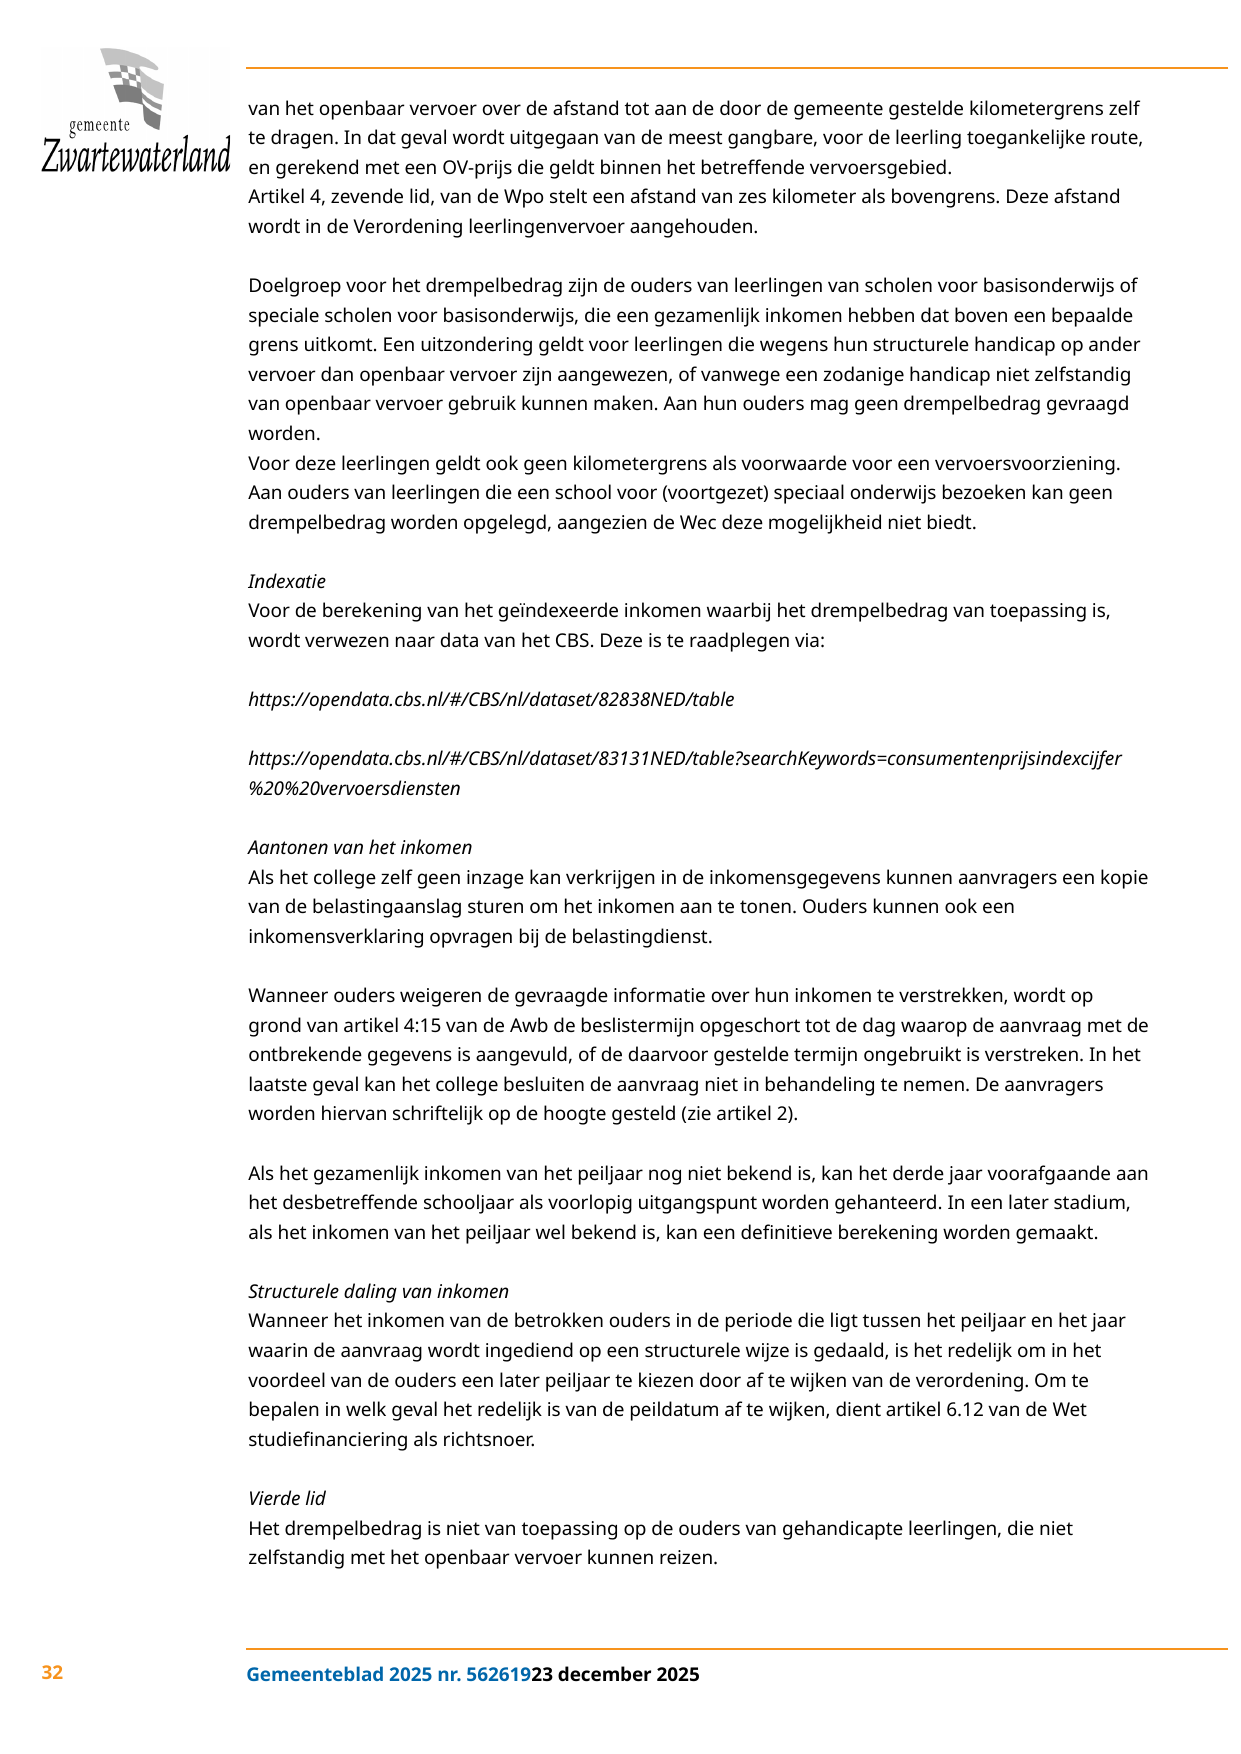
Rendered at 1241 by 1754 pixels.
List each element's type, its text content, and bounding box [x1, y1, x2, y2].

text Aantonen van het inkomen [248, 834, 1152, 860]
text Vierde lid [248, 1485, 1152, 1511]
text Als het college zelf geen inzage kan verkrijgen in de inkomensgegevens kunnen aanvragers een kopie van de belastingaanslag sturen om het inkomen aan te tonen. Ouders kunnen ook een inkomensverklaring opvragen bij de belastingdienst. [248, 864, 1152, 949]
text Structurele daling van inkomen [248, 1278, 1152, 1304]
picture [41, 47, 231, 172]
text Indexatie [248, 568, 1152, 594]
text Wanneer het inkomen van de betrokken ouders in de periode die ligt tussen het peiljaar en het jaar waarin de aanvraag wordt ingediend op een structurele wijze is gedaald, is het redelijk om in het voordeel van de ouders een later peiljaar te kiezen door af te wijken van de verordening. Om te bepalen in welk geval het redelijk is van de peildatum af te wijken, dient artikel 6.12 van de Wet studiefinanciering als richtsnoer. [248, 1308, 1152, 1452]
text Het drempelbedrag is niet van toepassing op de ouders van gehandicapte leerlingen, die niet zelfstandig met het openbaar vervoer kunnen reizen. [248, 1515, 1152, 1570]
text Voor deze leerlingen geldt ook geen kilometergrens als voorwaarde voor een vervoersvoorziening. [248, 450, 1152, 476]
text https://opendata.cbs.nl/#/CBS/nl/dataset/82838NED/table [248, 686, 1152, 712]
text Als het gezamenlijk inkomen van het peiljaar nog niet bekend is, kan het derde jaar voorafgaande aan het desbetreffende schooljaar als voorlopig uitgangspunt worden gehanteerd. In een later stadium, als het inkomen van het peiljaar wel bekend is, kan een definitieve berekening worden gemaakt. [248, 1160, 1152, 1245]
text https://opendata.cbs.nl/#/CBS/nl/dataset/83131NED/table?searchKeywords=consumentenprijsindexcijfer%20%20vervoersdiensten [248, 746, 1152, 801]
text Wanneer ouders weigeren de gevraagde informatie over hun inkomen te verstrekken, wordt op grond van artikel 4:15 van de Awb de beslistermijn opgeschort tot de dag waarop de aanvraag met de ontbrekende gegevens is aangevuld, of de daarvoor gestelde termijn ongebruikt is verstreken. In het laatste geval kan het college besluiten de aanvraag niet in behandeling te nemen. De aanvragers worden hiervan schriftelijk op de hoogte gesteld (zie artikel 2). [248, 982, 1152, 1126]
text Doelgroep voor het drempelbedrag zijn de ouders van leerlingen van scholen voor basisonderwijs of speciale scholen voor basisonderwijs, die een gezamenlijk inkomen hebben dat boven een bepaalde grens uitkomt. Een uitzondering geldt voor leerlingen die wegens hun structurele handicap op ander vervoer dan openbaar vervoer zijn aangewezen, of vanwege een zodanige handicap niet zelfstandig van openbaar vervoer gebruik kunnen maken. Aan hun ouders mag geen drempelbedrag gevraagd worden. [248, 272, 1152, 446]
text Aan ouders van leerlingen die een school voor (voortgezet) speciaal onderwijs bezoeken kan geen drempelbedrag worden opgelegd, aangezien de Wec deze mogelijkheid niet biedt. [248, 479, 1152, 535]
text Artikel 4, zevende lid, van de Wpo stelt een afstand van zes kilometer als bovengrens. Deze afstand wordt in de Verordening leerlingenvervoer aangehouden. [248, 183, 1152, 239]
text van het openbaar vervoer over de afstand tot aan de door de gemeente gestelde kilometergrens zelf te dragen. In dat geval wordt uitgegaan van de meest gangbare, voor de leerling toegankelijke route, en gerekend met een OV-prijs die geldt binnen het betreffende vervoersgebied. [248, 95, 1152, 180]
text Voor de berekening van het geïndexeerde inkomen waarbij het drempelbedrag van toepassing is, wordt verwezen naar data van het CBS. Deze is te raadplegen via: [248, 598, 1152, 653]
